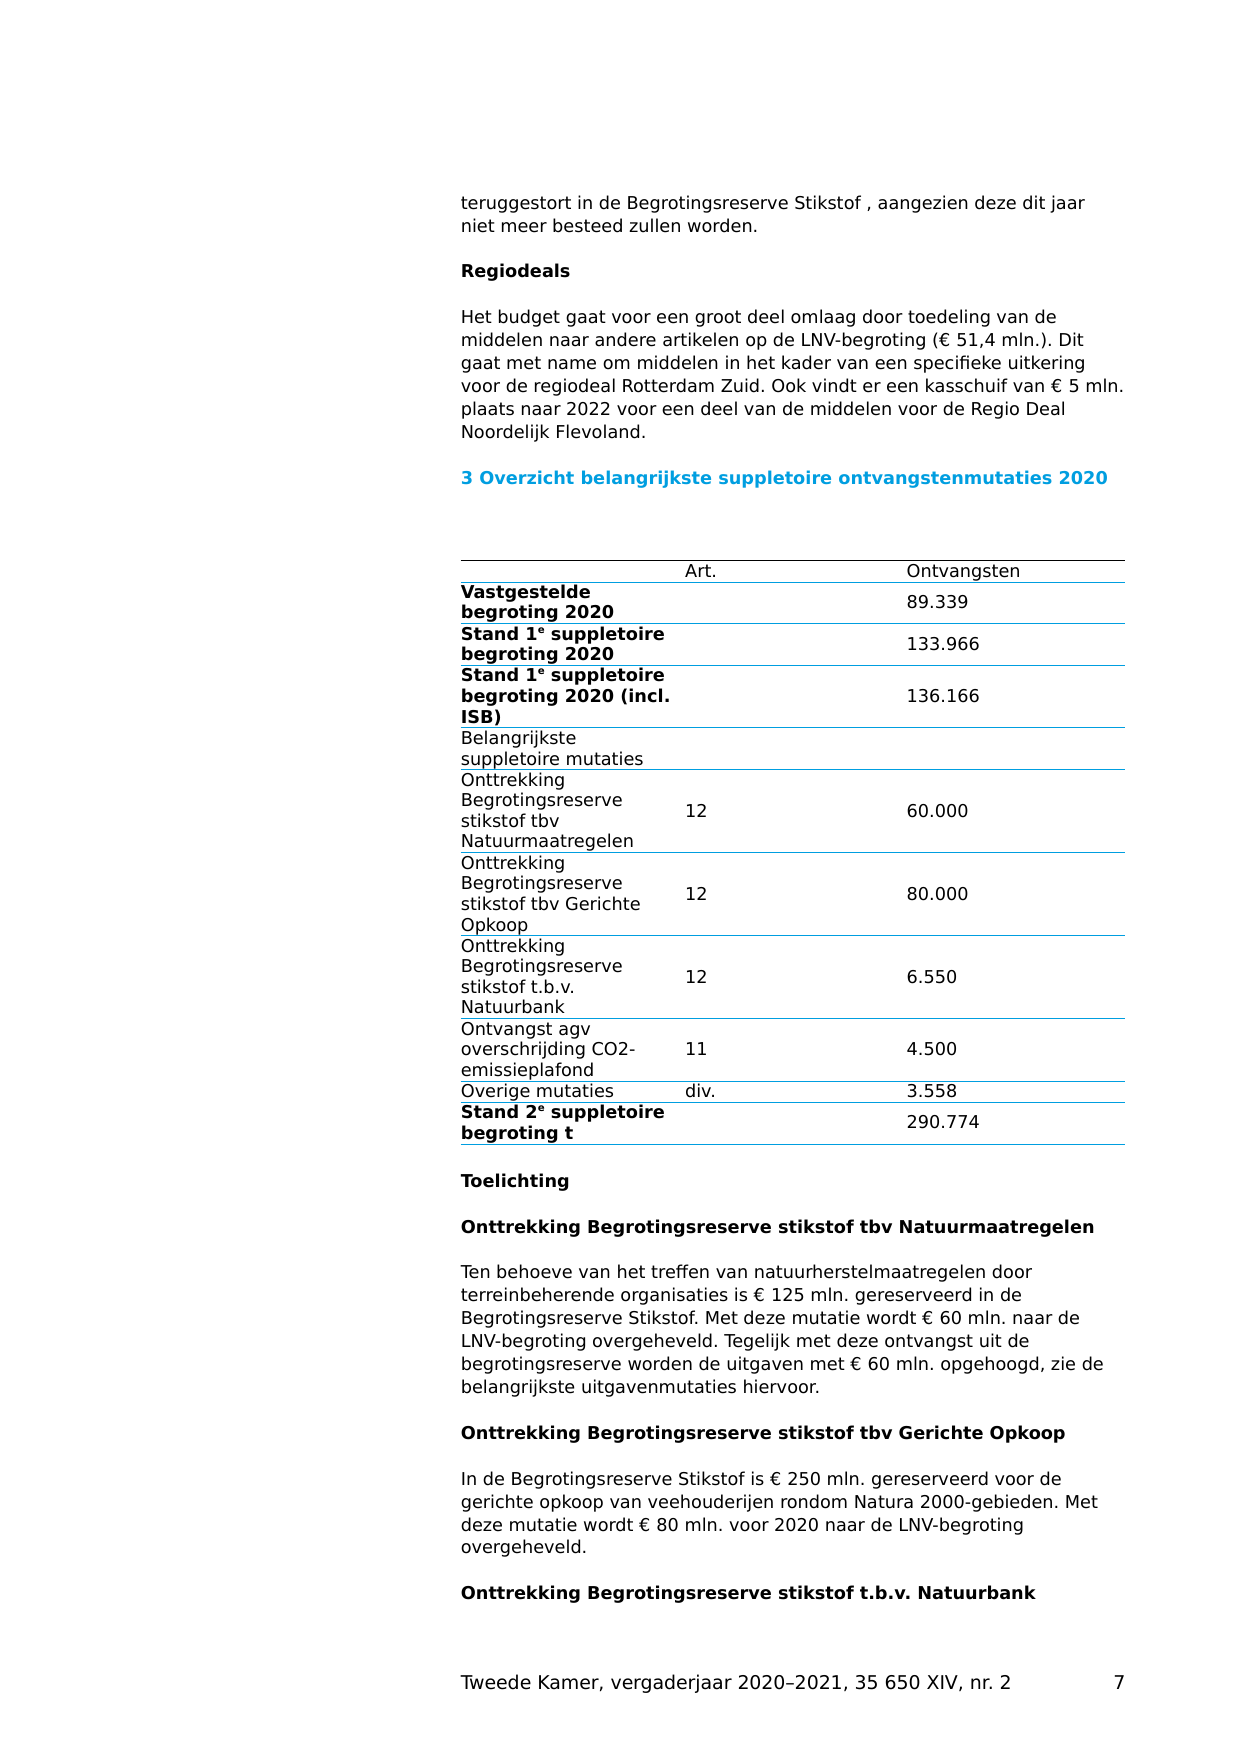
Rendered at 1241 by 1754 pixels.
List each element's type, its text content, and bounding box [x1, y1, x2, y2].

table_cell [682, 666, 903, 727]
table_cell 3.558 [904, 1082, 1125, 1102]
table_cell 60.000 [904, 770, 1125, 852]
table_cell [682, 624, 903, 665]
table_cell div. [682, 1082, 903, 1102]
text Het budget gaat voor een groot deel omlaag door toedeling van de middelen naar andere artikelen op de LNV-begroting (€ 51,4 mln.). Dit gaat met name om middelen in het kader van een specifieke uitkering voor de regiodeal Rotterdam Zuid. Ook vindt er een kasschuif van € 5 mln. plaats naar 2022 voor een deel van de middelen voor de Regio Deal Noordelijk Flevoland. [461, 305, 1125, 443]
table_cell [904, 728, 1125, 769]
text Onttrekking Begrotingsreserve stikstof tbv Natuurmaatregelen [461, 1215, 1125, 1238]
table_cell Onttrekking Begrotingsreserve stikstof t.b.v. Natuurbank [461, 936, 682, 1018]
table_cell Overige mutaties [461, 1082, 682, 1102]
table_cell 6.550 [904, 936, 1125, 1018]
table_cell Stand 2e suppletoire begroting t [461, 1103, 682, 1143]
table_cell 12 [682, 936, 903, 1018]
table_cell Stand 1e suppletoire begroting 2020 [461, 624, 682, 665]
table_cell Onttrekking Begrotingsreserve stikstof tbv Gerichte Opkoop [461, 853, 682, 935]
table_cell 136.166 [904, 666, 1125, 727]
table_cell Ontvangsten [904, 561, 1125, 581]
text teruggestort in de Begrotingsreserve Stikstof , aangezien deze dit jaar niet meer besteed zullen worden. [461, 191, 1125, 237]
table_cell [682, 728, 903, 769]
table_cell Stand 1e suppletoire begroting 2020 (incl. ISB) [461, 666, 682, 727]
text Toelichting [461, 1169, 1125, 1192]
text Ten behoeve van het treffen van natuurherstelmaatregelen door terreinbeherende organisaties is € 125 mln. gereserveerd in de Begrotingsreserve Stikstof. Met deze mutatie wordt € 60 mln. naar de LNV-begroting overgeheveld. Tegelijk met deze ontvangst uit de begrotingsreserve worden de uitgaven met € 60 mln. opgehoogd, zie de belangrijkste uitgavenmutaties hiervoor. [461, 1261, 1125, 1398]
table_header Belangrijkste suppletoire ontvangsten mutaties 2020 (Tweede suppletoire begroting) (Bedragen x € 1.000) [461, 512, 1125, 560]
table_cell 12 [682, 853, 903, 935]
text Onttrekking Begrotingsreserve stikstof tbv Gerichte Opkoop [461, 1421, 1125, 1444]
table_cell Vastgestelde begroting 2020 [461, 583, 682, 623]
text Regiodeals [461, 259, 1125, 282]
table_cell [461, 561, 682, 581]
text In de Begrotingsreserve Stikstof is € 250 mln. gereserveerd voor de gerichte opkoop van veehouderijen rondom Natura 2000-gebieden. Met deze mutatie wordt € 80 mln. voor 2020 naar de LNV-begroting overgeheveld. [461, 1467, 1125, 1558]
table_cell 133.966 [904, 624, 1125, 665]
title 3 Overzicht belangrijkste suppletoire ontvangstenmutaties 2020 [461, 466, 1125, 489]
table_cell Onttrekking Begrotingsreserve stikstof tbv Natuurmaatregelen [461, 770, 682, 852]
table_cell 80.000 [904, 853, 1125, 935]
table_cell [682, 583, 903, 623]
table_cell Art. [682, 561, 903, 581]
text Onttrekking Begrotingsreserve stikstof t.b.v. Natuurbank [461, 1581, 1125, 1604]
table_cell [682, 1103, 903, 1143]
table_cell 4.500 [904, 1019, 1125, 1081]
table_cell Belangrijkste suppletoire mutaties [461, 728, 682, 769]
table_cell Ontvangst agv overschrijding CO2-emissieplafond [461, 1019, 682, 1081]
table_cell 89.339 [904, 583, 1125, 623]
table_cell 290.774 [904, 1103, 1125, 1143]
table_cell 11 [682, 1019, 903, 1081]
table_cell 12 [682, 770, 903, 852]
